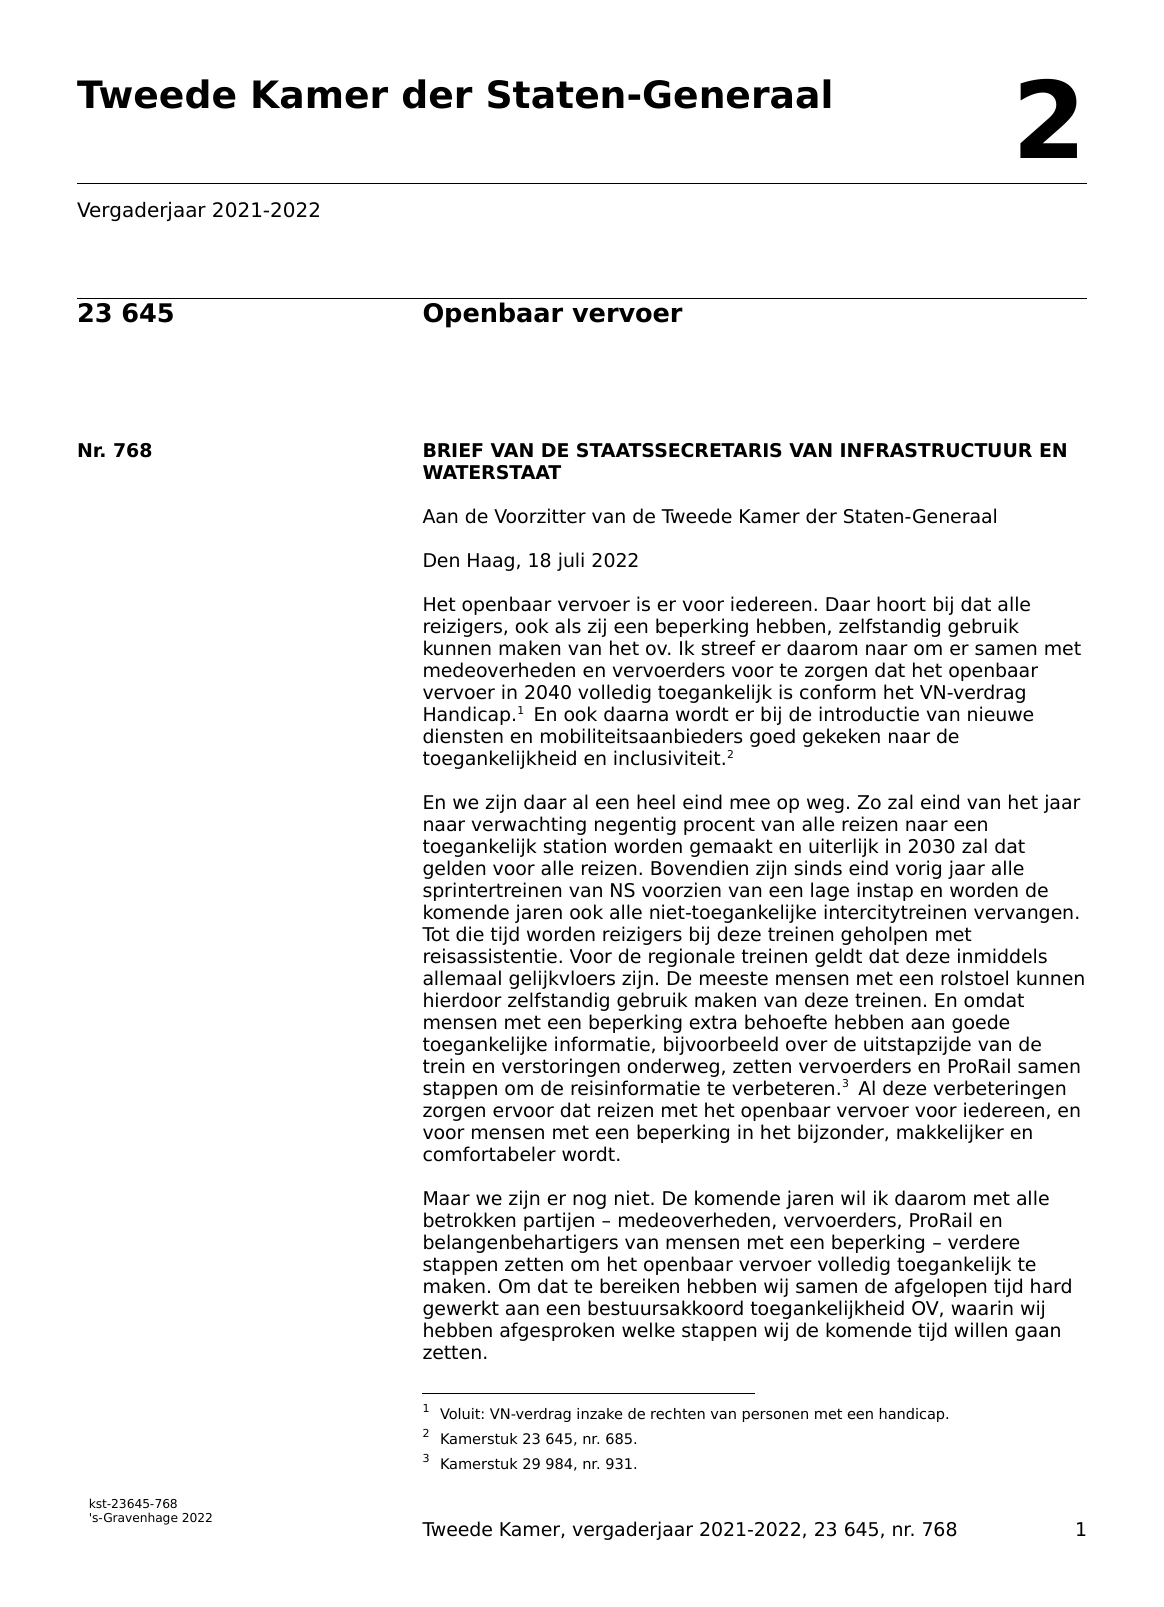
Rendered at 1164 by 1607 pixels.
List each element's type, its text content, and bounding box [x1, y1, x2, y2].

text Kamerstuk 23 645, nr. 685. [422, 1427, 1087, 1449]
text En we zijn daar al een heel eind mee op weg. Zo zal eind van het jaar naar verwachting negentig procent van alle reizen naar een toegankelijk station worden gemaakt en uiterlijk in 2030 zal dat gelden voor alle reizen. Bovendien zijn sinds eind vorig jaar alle sprintertreinen van NS voorzien van een lage instap en worden de komende jaren ook alle niet-toegankelijke intercitytreinen vervangen. Tot die tijd worden reizigers bij deze treinen geholpen met reisassistentie. Voor de regionale treinen geldt dat deze inmiddels allemaal gelijkvloers zijn. De meeste mensen met een rolstoel kunnen hierdoor zelfstandig gebruik maken van deze treinen. En omdat mensen met een beperking extra behoefte hebben aan goede toegankelijke informatie, bijvoorbeeld over de uitstapzijde van de trein en verstoringen onderweg, zetten vervoerders en ProRail samen stappen om de reisinformatie te verbeteren. Al deze verbeteringen zorgen ervoor dat reizen met het openbaar vervoer voor iedereen, en voor mensen met een beperking in het bijzonder, makkelijker en comfortabeler wordt. [422, 792, 1087, 1166]
table_header 2 [886, 59, 1087, 183]
text Het openbaar vervoer is er voor iedereen. Daar hoort bij dat alle reizigers, ook als zij een beperking hebben, zelfstandig gebruik kunnen maken van het ov. Ik streef er daarom naar om er samen met medeoverheden en vervoerders voor te zorgen dat het openbaar vervoer in 2040 volledig toegankelijk is conform het VN-verdrag Handicap. En ook daarna wordt er bij de introductie van nieuwe diensten en mobiliteitsaanbieders goed gekeken naar de toegankelijkheid en inclusiviteit. [422, 594, 1087, 770]
table_cell Vergaderjaar 2021-2022 [77, 184, 1087, 298]
text Voluit: VN-verdrag inzake de rechten van personen met een handicap. [422, 1402, 1087, 1424]
text 's-Gravenhage 2022 [88, 1511, 323, 1525]
text kst-23645-768 [88, 1497, 323, 1511]
text Den Haag, 18 juli 2022 [422, 550, 1087, 572]
text Aan de Voorzitter van de Tweede Kamer der Staten-Generaal [422, 506, 1087, 528]
text Kamerstuk 29 984, nr. 931. [422, 1452, 1087, 1474]
table_header Tweede Kamer der Staten-Generaal [77, 59, 886, 183]
text Maar we zijn er nog niet. De komende jaren wil ik daarom met alle betrokken partijen – medeoverheden, vervoerders, ProRail en belangenbehartigers van mensen met een beperking – verdere stappen zetten om het openbaar vervoer volledig toegankelijk te maken. Om dat te bereiken hebben wij samen de afgelopen tijd hard gewerkt aan een bestuursakkoord toegankelijkheid OV, waarin wij hebben afgesproken welke stappen wij de komende tijd willen gaan zetten. [422, 1188, 1087, 1364]
subtitle 23 645 Openbaar vervoer [77, 299, 1087, 329]
subtitle Nr. 768 BRIEF VAN DE STAATSSECRETARIS VAN INFRASTRUCTUUR EN WATERSTAAT [77, 440, 1087, 484]
